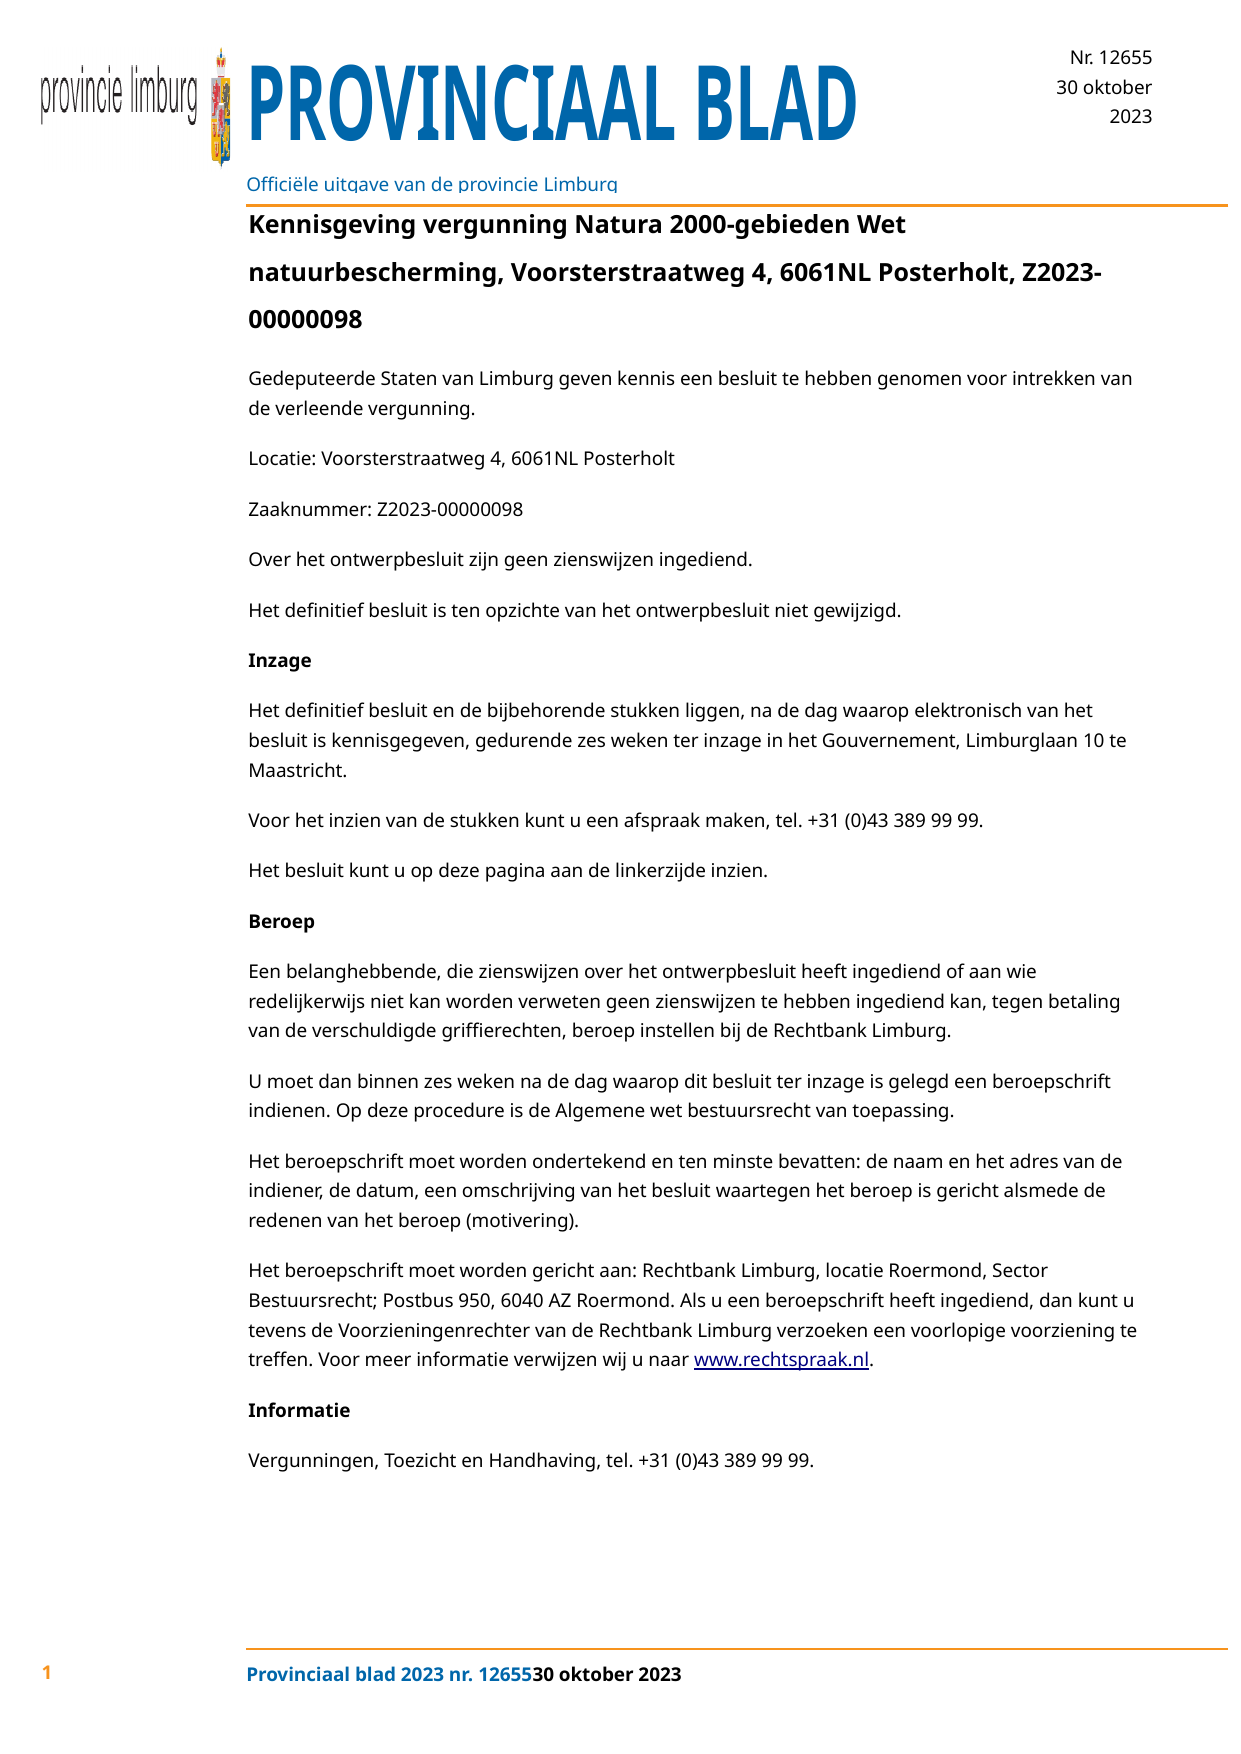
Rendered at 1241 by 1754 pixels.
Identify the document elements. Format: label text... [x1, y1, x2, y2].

text Beroep [248, 908, 1152, 934]
text Vergunningen, Toezicht en Handhaving, tel. +31 (0)43 389 99 99. [248, 1447, 1152, 1473]
text Zaaknummer: Z2023-00000098 [248, 496, 1152, 522]
text Een belanghebbende, die zienswijzen over het ontwerpbesluit heeft ingediend of aan wie redelijkerwijs niet kan worden verweten geen zienswijzen te hebben ingediend kan, tegen betaling van de verschuldigde griffierechten, beroep instellen bij de Rechtbank Limburg. [248, 958, 1152, 1043]
text Gedeputeerde Staten van Limburg geven kennis een besluit te hebben genomen voor intrekken van de verleende vergunning. [248, 366, 1152, 421]
text U moet dan binnen zes weken na de dag waarop dit besluit ter inzage is gelegd een beroepschrift indienen. Op deze procedure is de Algemene wet bestuursrecht van toepassing. [248, 1068, 1152, 1123]
text Het beroepschrift moet worden ondertekend en ten minste bevatten: de naam en het adres van de indiener, de datum, een omschrijving van het besluit waartegen het beroep is gericht alsmede de redenen van het beroep (motivering). [248, 1148, 1152, 1233]
text Het beroepschrift moet worden gericht aan: Rechtbank Limburg, locatie Roermond, Sector Bestuursrecht; Postbus 950, 6040 AZ Roermond. Als u een beroepschrift heeft ingediend, dan kunt u tevens de Voorzieningenrechter van de Rechtbank Limburg verzoeken een voorlopige voorziening te treffen. Voor meer informatie verwijzen wij u naar www.rechtspraak.nl. [248, 1258, 1152, 1372]
text Het definitief besluit is ten opzichte van het ontwerpbesluit niet gewijzigd. [248, 597, 1152, 622]
text Locatie: Voorsterstraatweg 4, 6061NL Posterholt [248, 446, 1152, 471]
text Kennisgeving vergunning Natura 2000-gebieden Wet natuurbescherming, Voorsterstraatweg 4, 6061NL Posterholt, Z2023-00000098 [248, 207, 1152, 336]
text Voor het inzien van de stukken kunt u een afspraak maken, tel. +31 (0)43 389 99 99. [248, 807, 1152, 833]
text Over het ontwerpbesluit zijn geen zienswijzen ingediend. [248, 546, 1152, 572]
text Informatie [248, 1397, 1152, 1422]
text Inzage [248, 647, 1152, 673]
picture [41, 47, 231, 172]
text Het definitief besluit en de bijbehorende stukken liggen, na de dag waarop elektronisch van het besluit is kennisgegeven, gedurende zes weken ter inzage in het Gouvernement, Limburglaan 10 te Maastricht. [248, 698, 1152, 782]
text Het besluit kunt u op deze pagina aan de linkerzijde inzien. [248, 858, 1152, 883]
